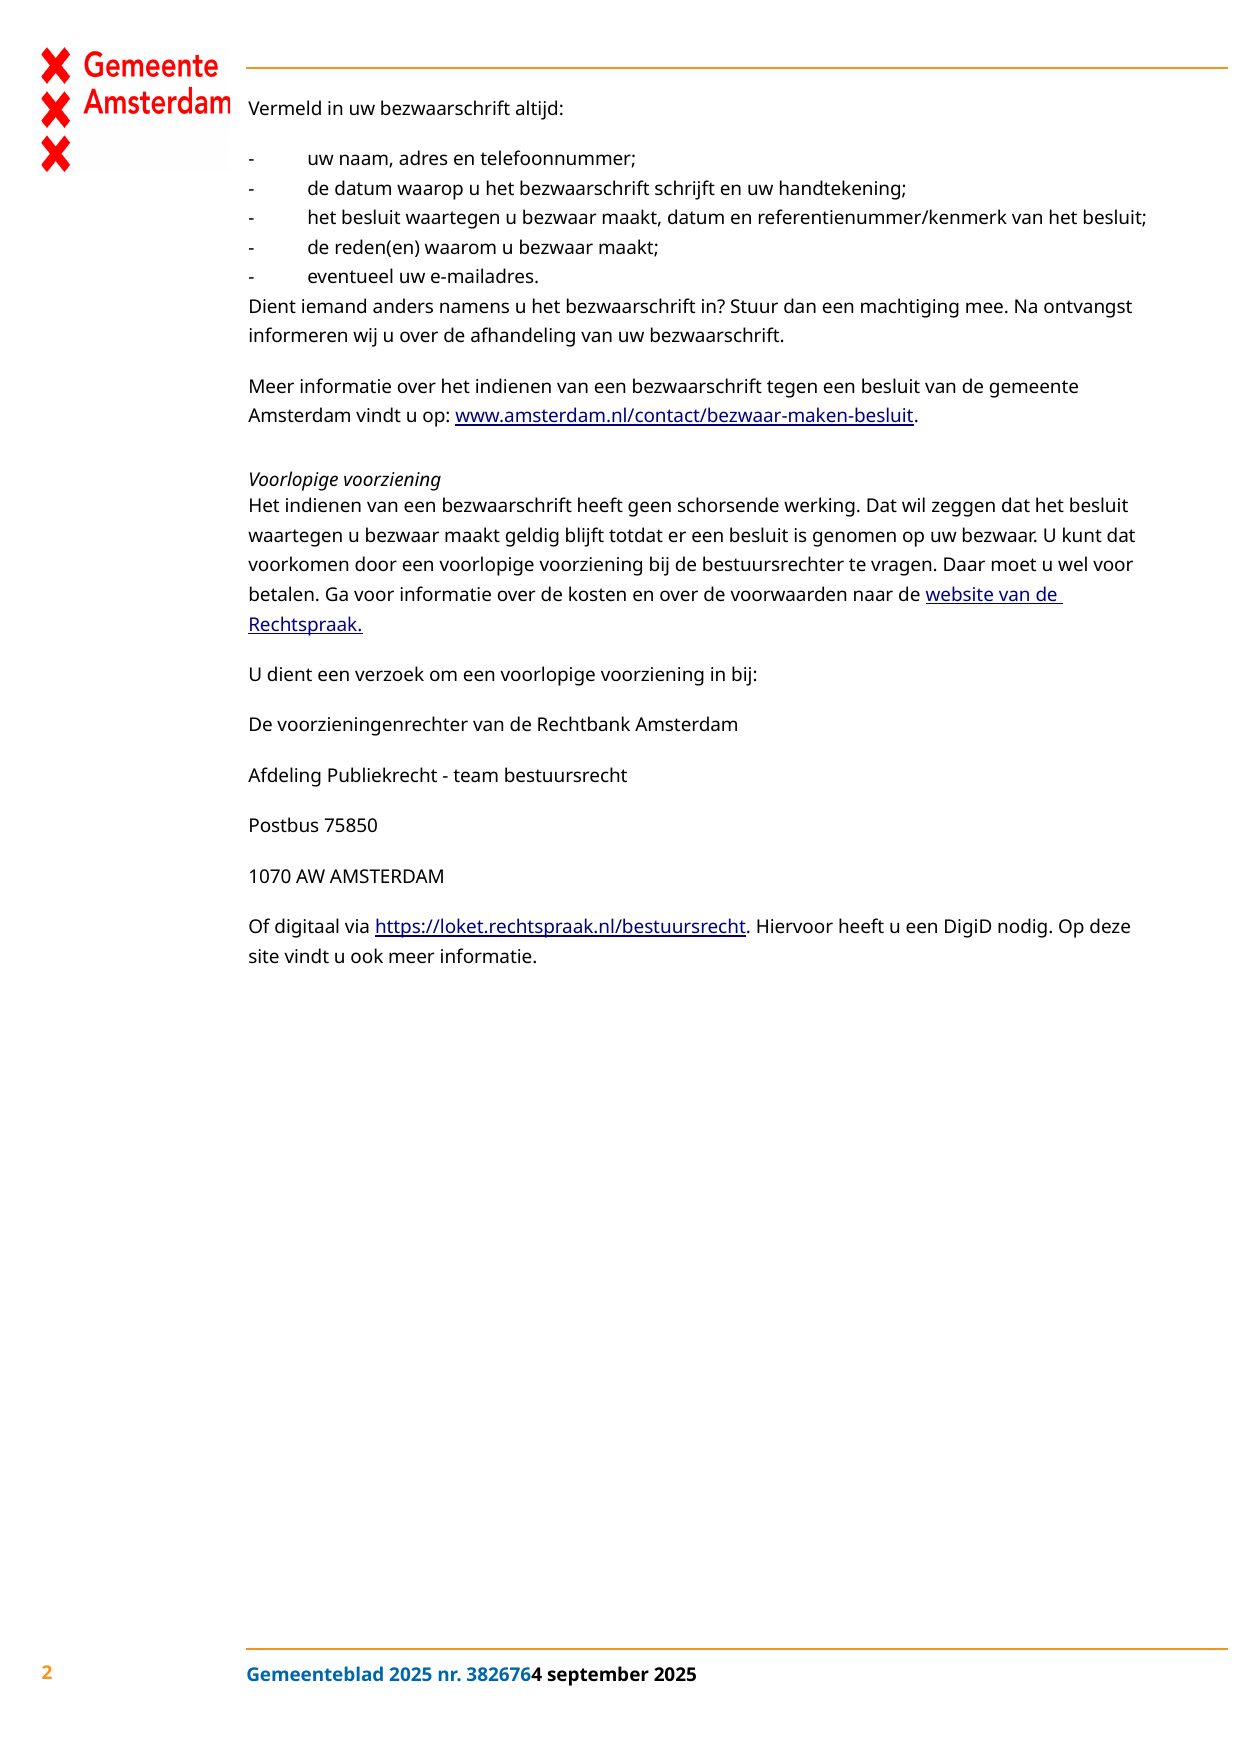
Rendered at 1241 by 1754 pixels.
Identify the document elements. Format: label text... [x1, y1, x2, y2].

text Dient iemand anders namens u het bezwaarschrift in? Stuur dan een machtiging mee. Na ontvangst informeren wij u over de afhandeling van uw bezwaarschrift. [248, 293, 1152, 348]
text De voorzieningenrechter van de Rechtbank Amsterdam [248, 712, 1152, 737]
list uw naam, adres en telefoonnummer; [248, 145, 1152, 171]
text Of digitaal via https://loket.rechtspraak.nl/bestuursrecht. Hiervoor heeft u een DigiD nodig. Op deze site vindt u ook meer informatie. [248, 913, 1152, 968]
text Vermeld in uw bezwaarschrift altijd: [248, 95, 1152, 121]
text Afdeling Publiekrecht - team bestuursrecht [248, 762, 1152, 788]
text 1070 AW AMSTERDAM [248, 863, 1152, 888]
list eventueel uw e-mailadres. [248, 263, 1152, 289]
text Meer informatie over het indienen van een bezwaarschrift tegen een besluit van de gemeente Amsterdam vindt u op: www.amsterdam.nl/contact/bezwaar-maken-besluit. [248, 373, 1152, 428]
picture [41, 47, 231, 172]
list de reden(en) waarom u bezwaar maakt; [248, 234, 1152, 260]
list het besluit waartegen u bezwaar maakt, datum en referentienummer/kenmerk van het besluit; [248, 204, 1152, 230]
list de datum waarop u het bezwaarschrift schrijft en uw handtekening; [248, 175, 1152, 201]
text Het indienen van een bezwaarschrift heeft geen schorsende werking. Dat wil zeggen dat het besluit waartegen u bezwaar maakt geldig blijft totdat er een besluit is genomen op uw bezwaar. U kunt dat voorkomen door een voorlopige voorziening bij de bestuursrechter te vragen. Daar moet u wel voor betalen. Ga voor informatie over de kosten en over de voorwaarden naar de website van de Rechtspraak. [248, 492, 1152, 636]
text U dient een verzoek om een voorlopige voorziening in bij: [248, 661, 1152, 687]
text Postbus 75850 [248, 812, 1152, 838]
text Voorlopige voorziening [248, 467, 1152, 492]
